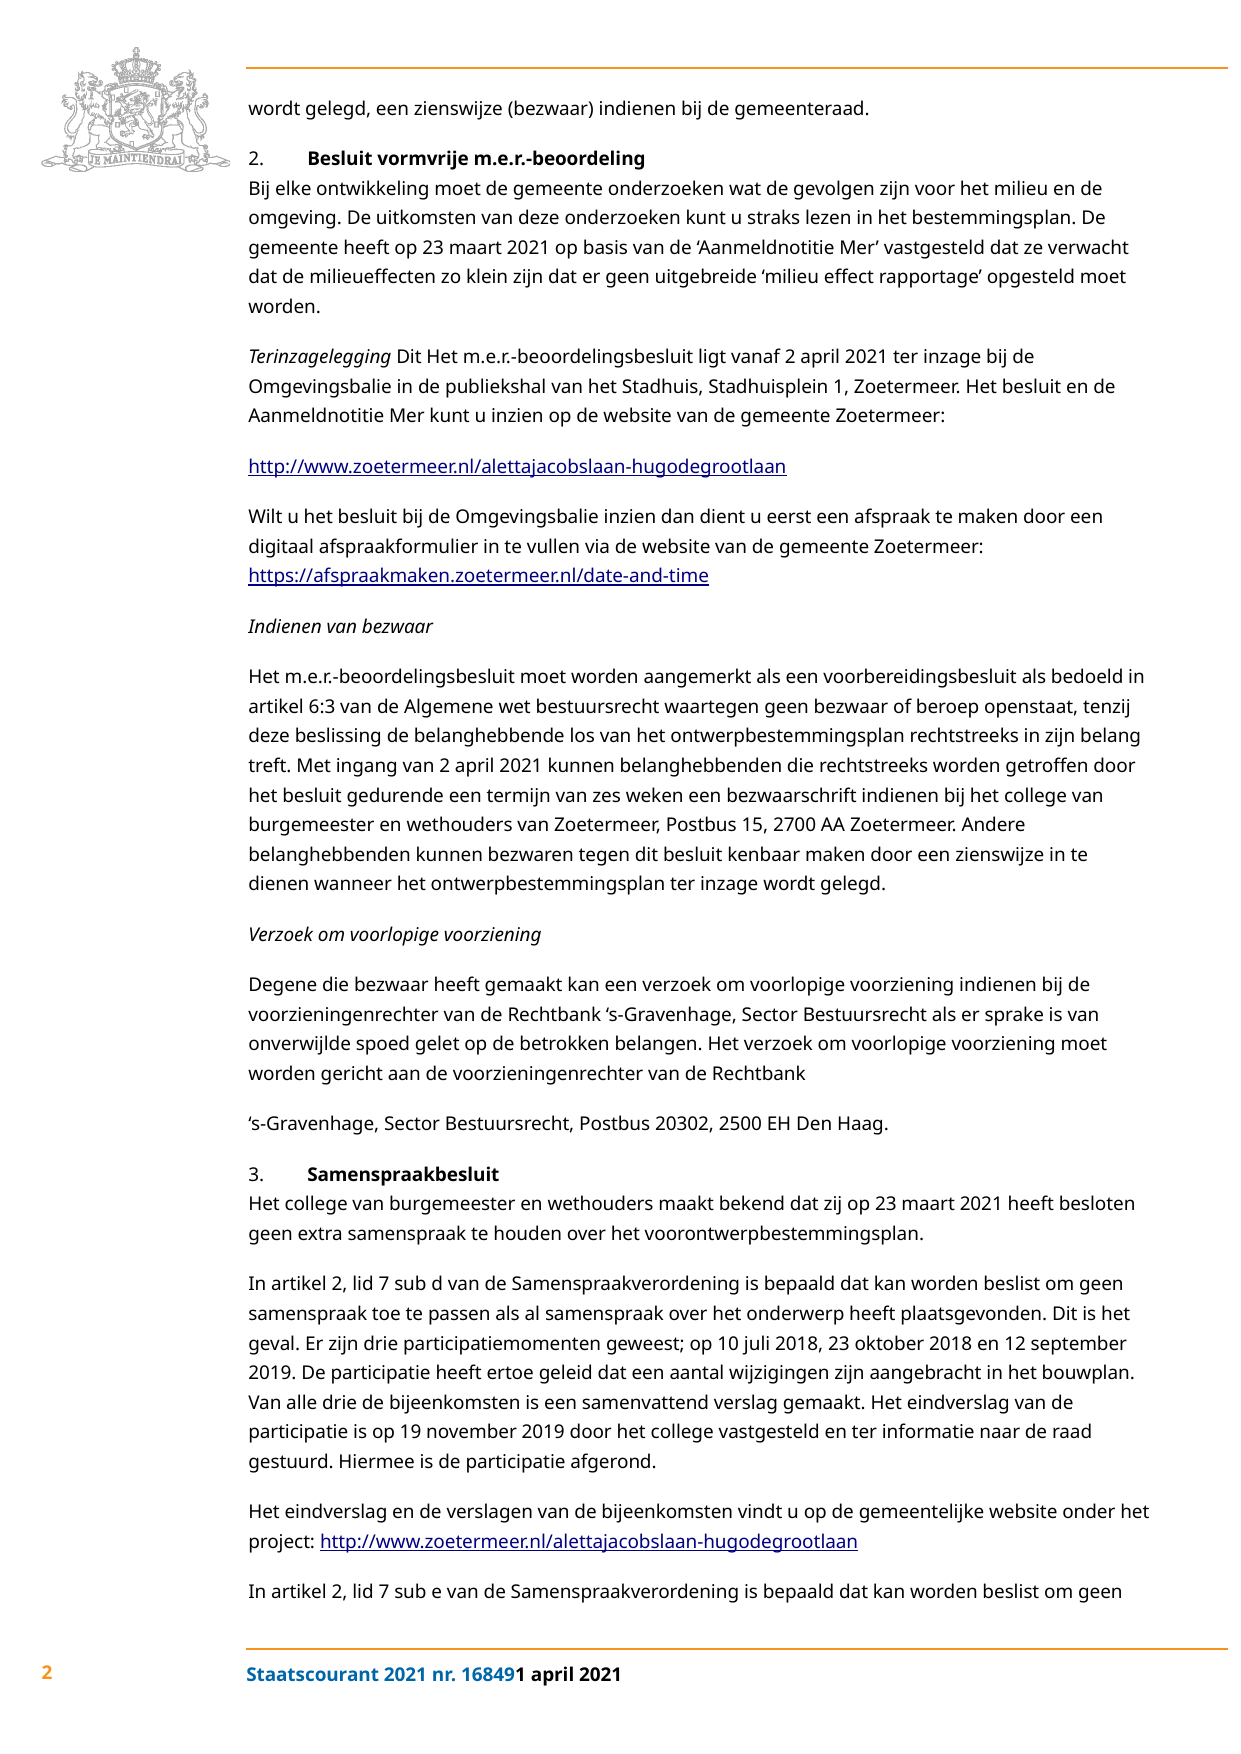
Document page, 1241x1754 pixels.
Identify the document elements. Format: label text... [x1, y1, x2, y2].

text Bij elke ontwikkeling moet de gemeente onderzoeken wat de gevolgen zijn voor het milieu en de omgeving. De uitkomsten van deze onderzoeken kunt u straks lezen in het bestemmingsplan. De gemeente heeft op 23 maart 2021 op basis van de ‘Aanmeldnotitie Mer’ vastgesteld dat ze verwacht dat de milieueffecten zo klein zijn dat er geen uitgebreide ‘milieu effect rapportage’ opgesteld moet worden. [248, 175, 1152, 319]
text In artikel 2, lid 7 sub e van de Samenspraakverordening is bepaald dat kan worden beslist om geen [248, 1578, 1152, 1604]
text ‘s-Gravenhage, Sector Bestuursrecht, Postbus 20302, 2500 EH Den Haag. [248, 1111, 1152, 1136]
picture [41, 47, 231, 172]
list Besluit vormvrije m.e.r.-beoordeling [248, 145, 1152, 171]
text Indienen van bezwaar [248, 613, 1152, 639]
text In artikel 2, lid 7 sub d van de Samenspraakverordening is bepaald dat kan worden beslist om geen samenspraak toe te passen als al samenspraak over het onderwerp heeft plaatsgevonden. Dit is het geval. Er zijn drie participatiemomenten geweest; op 10 juli 2018, 23 oktober 2018 en 12 september 2019. De participatie heeft ertoe geleid dat een aantal wijzigingen zijn aangebracht in het bouwplan. Van alle drie de bijeenkomsten is een samenvattend verslag gemaakt. Het eindverslag van de participatie is op 19 november 2019 door het college vastgesteld en ter informatie naar de raad gestuurd. Hiermee is de participatie afgerond. [248, 1271, 1152, 1474]
text http://www.zoetermeer.nl/alettajacobslaan-hugodegrootlaan [248, 453, 1152, 479]
text Het eindverslag en de verslagen van de bijeenkomsten vindt u op de gemeentelijke website onder het project: http://www.zoetermeer.nl/alettajacobslaan-hugodegrootlaan [248, 1498, 1152, 1554]
text Terinzagelegging Dit Het m.e.r.-beoordelingsbesluit ligt vanaf 2 april 2021 ter inzage bij de Omgevingsbalie in de publiekshal van het Stadhuis, Stadhuisplein 1, Zoetermeer. Het besluit en de Aanmeldnotitie Mer kunt u inzien op de website van de gemeente Zoetermeer: [248, 343, 1152, 428]
text wordt gelegd, een zienswijze (bezwaar) indienen bij de gemeenteraad. [248, 95, 1152, 121]
text Degene die bezwaar heeft gemaakt kan een verzoek om voorlopige voorziening indienen bij de voorzieningenrechter van de Rechtbank ‘s-Gravenhage, Sector Bestuursrecht als er sprake is van onverwijlde spoed gelet op de betrokken belangen. Het verzoek om voorlopige voorziening moet worden gericht aan de voorzieningenrechter van de Rechtbank [248, 971, 1152, 1086]
text Het m.e.r.-beoordelingsbesluit moet worden aangemerkt als een voorbereidingsbesluit als bedoeld in artikel 6:3 van de Algemene wet bestuursrecht waartegen geen bezwaar of beroep openstaat, tenzij deze beslissing de belanghebbende los van het ontwerpbestemmingsplan rechtstreeks in zijn belang treft. Met ingang van 2 april 2021 kunnen belanghebbenden die rechtstreeks worden getroffen door het besluit gedurende een termijn van zes weken een bezwaarschrift indienen bij het college van burgemeester en wethouders van Zoetermeer, Postbus 15, 2700 AA Zoetermeer. Andere belanghebbenden kunnen bezwaren tegen dit besluit kenbaar maken door een zienswijze in te dienen wanneer het ontwerpbestemmingsplan ter inzage wordt gelegd. [248, 663, 1152, 896]
text Wilt u het besluit bij de Omgevingsbalie inzien dan dient u eerst een afspraak te maken door een digitaal afspraakformulier in te vullen via de website van de gemeente Zoetermeer: https://afspraakmaken.zoetermeer.nl/date-and-time [248, 503, 1152, 588]
text Verzoek om voorlopige voorziening [248, 921, 1152, 947]
list Samenspraakbesluit [248, 1161, 1152, 1187]
text Het college van burgemeester en wethouders maakt bekend dat zij op 23 maart 2021 heeft besloten geen extra samenspraak te houden over het voorontwerpbestemmingsplan. [248, 1191, 1152, 1246]
